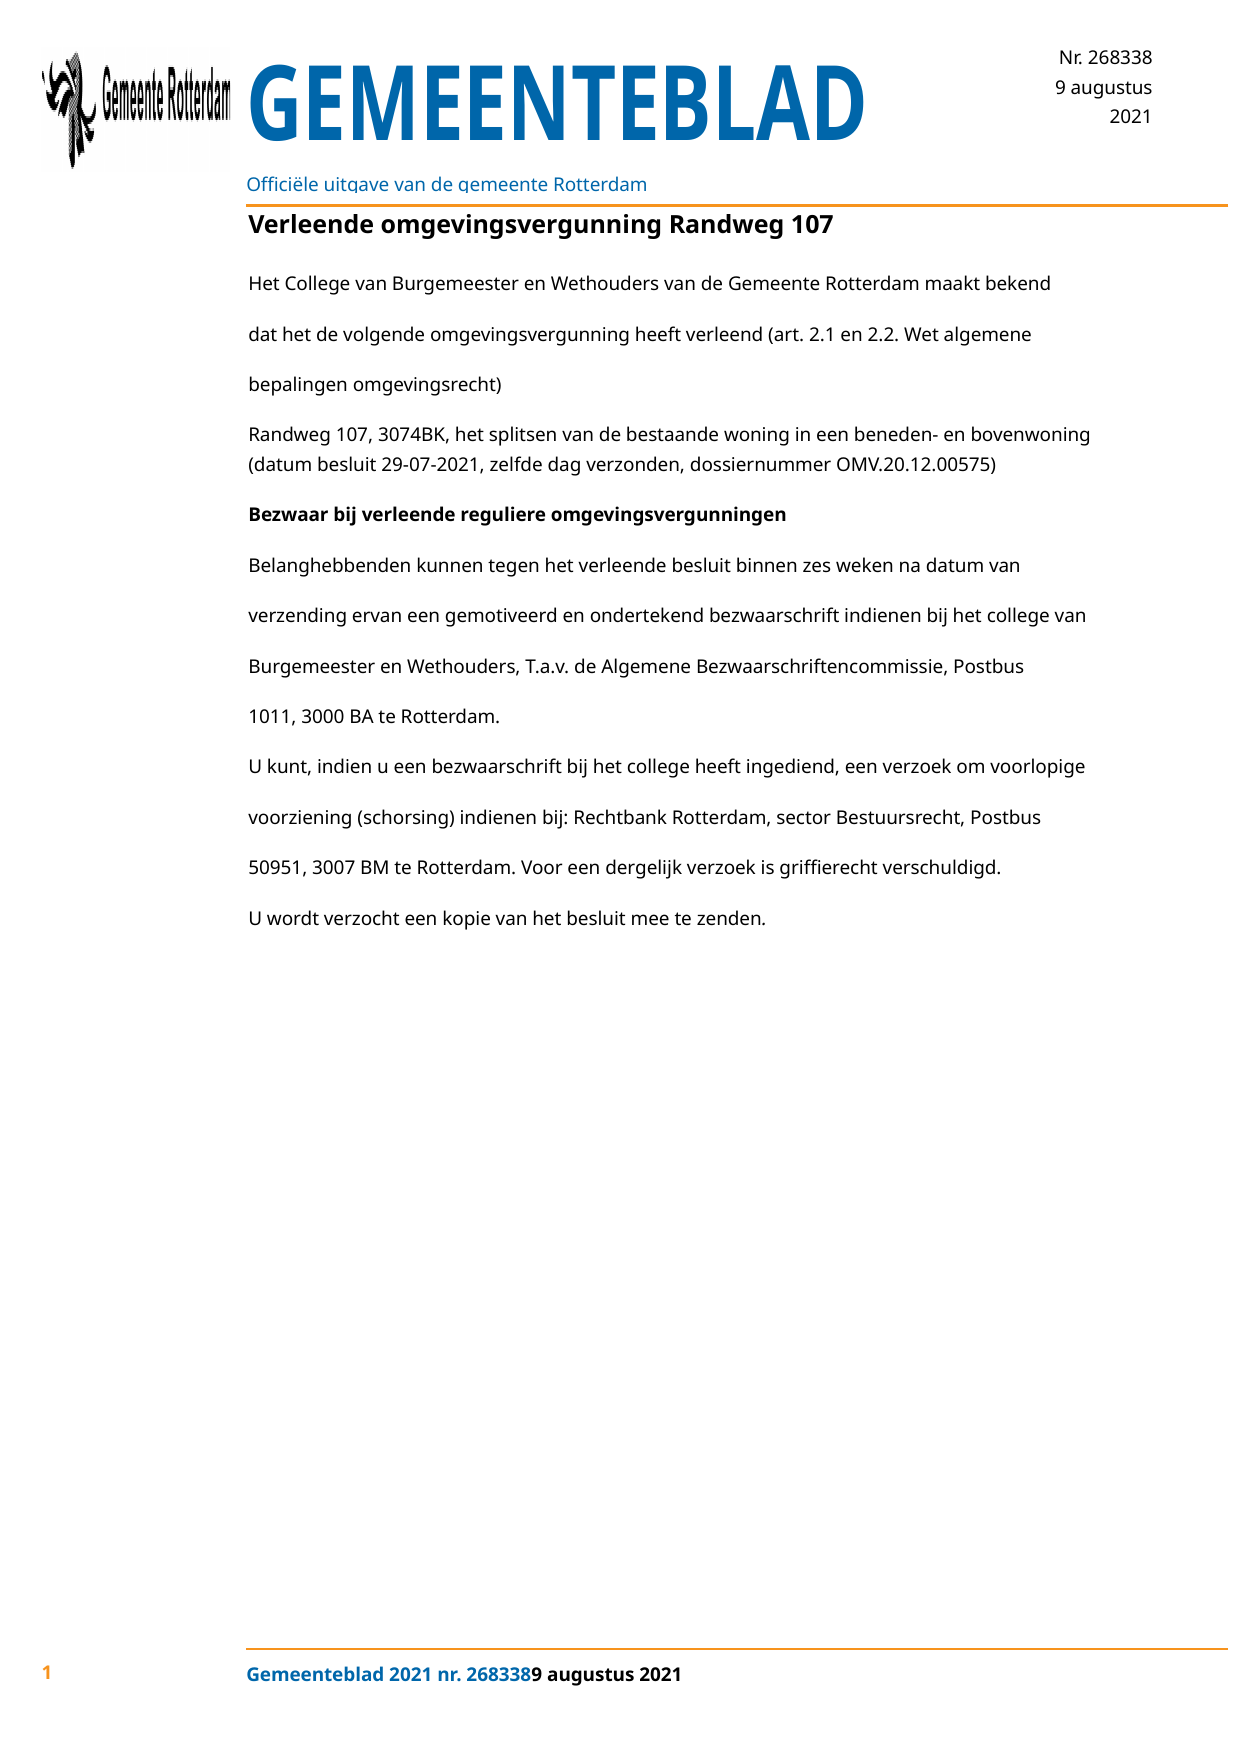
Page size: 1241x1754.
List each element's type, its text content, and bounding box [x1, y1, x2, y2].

picture [41, 47, 231, 172]
text Verleende omgevingsvergunning Randweg 107 [248, 207, 1152, 241]
text 1011, 3000 BA te Rotterdam. [248, 703, 1152, 729]
text Belanghebbenden kunnen tegen het verleende besluit binnen zes weken na datum van [248, 552, 1152, 578]
text bepalingen omgevingsrecht) [248, 371, 1152, 397]
text Burgemeester en Wethouders, T.a.v. de Algemene Bezwaarschriftencommissie, Postbus [248, 653, 1152, 678]
text Bezwaar bij verleende reguliere omgevingsvergunningen [248, 502, 1152, 527]
text U wordt verzocht een kopie van het besluit mee te zenden. [248, 905, 1152, 931]
text 50951, 3007 BM te Rotterdam. Voor een dergelijk verzoek is griffierecht verschuldigd. [248, 854, 1152, 880]
text voorziening (schorsing) indienen bij: Rechtbank Rotterdam, sector Bestuursrecht, Postbus [248, 804, 1152, 830]
text U kunt, indien u een bezwaarschrift bij het college heeft ingediend, een verzoek om voorlopige [248, 754, 1152, 779]
text Randweg 107, 3074BK, het splitsen van de bestaande woning in een beneden- en bovenwoning (datum besluit 29-07-2021, zelfde dag verzonden, dossiernummer OMV.20.12.00575) [248, 422, 1152, 477]
text Het College van Burgemeester en Wethouders van de Gemeente Rotterdam maakt bekend [248, 270, 1152, 296]
text dat het de volgende omgevingsvergunning heeft verleend (art. 2.1 en 2.2. Wet algemene [248, 321, 1152, 346]
text verzending ervan een gemotiveerd en ondertekend bezwaarschrift indienen bij het college van [248, 602, 1152, 628]
